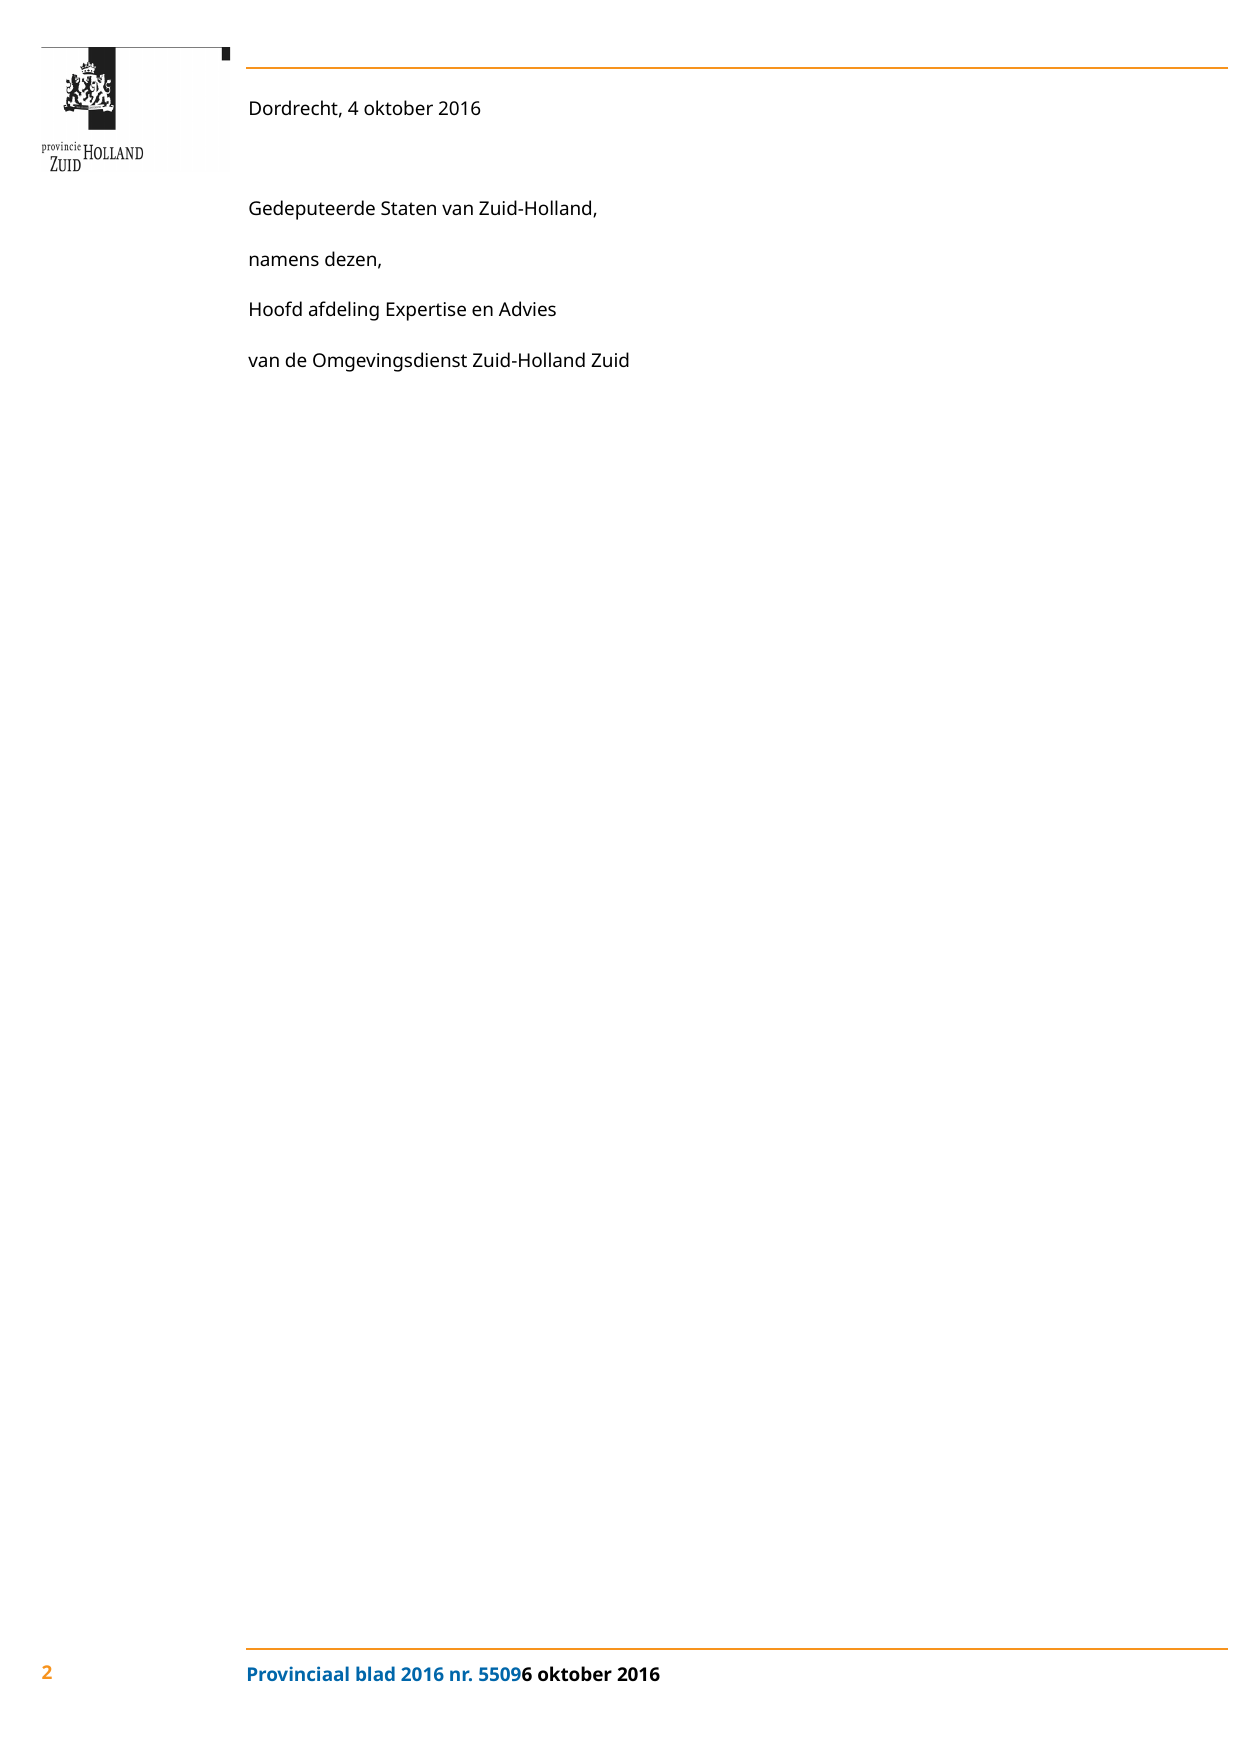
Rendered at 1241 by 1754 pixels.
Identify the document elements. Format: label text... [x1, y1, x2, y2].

picture [41, 47, 231, 172]
text Gedeputeerde Staten van Zuid-Holland, [248, 196, 1152, 221]
text van de Omgevingsdienst Zuid-Holland Zuid [248, 347, 1152, 373]
text Dordrecht, 4 oktober 2016 [248, 95, 1152, 121]
text namens dezen, [248, 246, 1152, 272]
text Hoofd afdeling Expertise en Advies [248, 296, 1152, 322]
